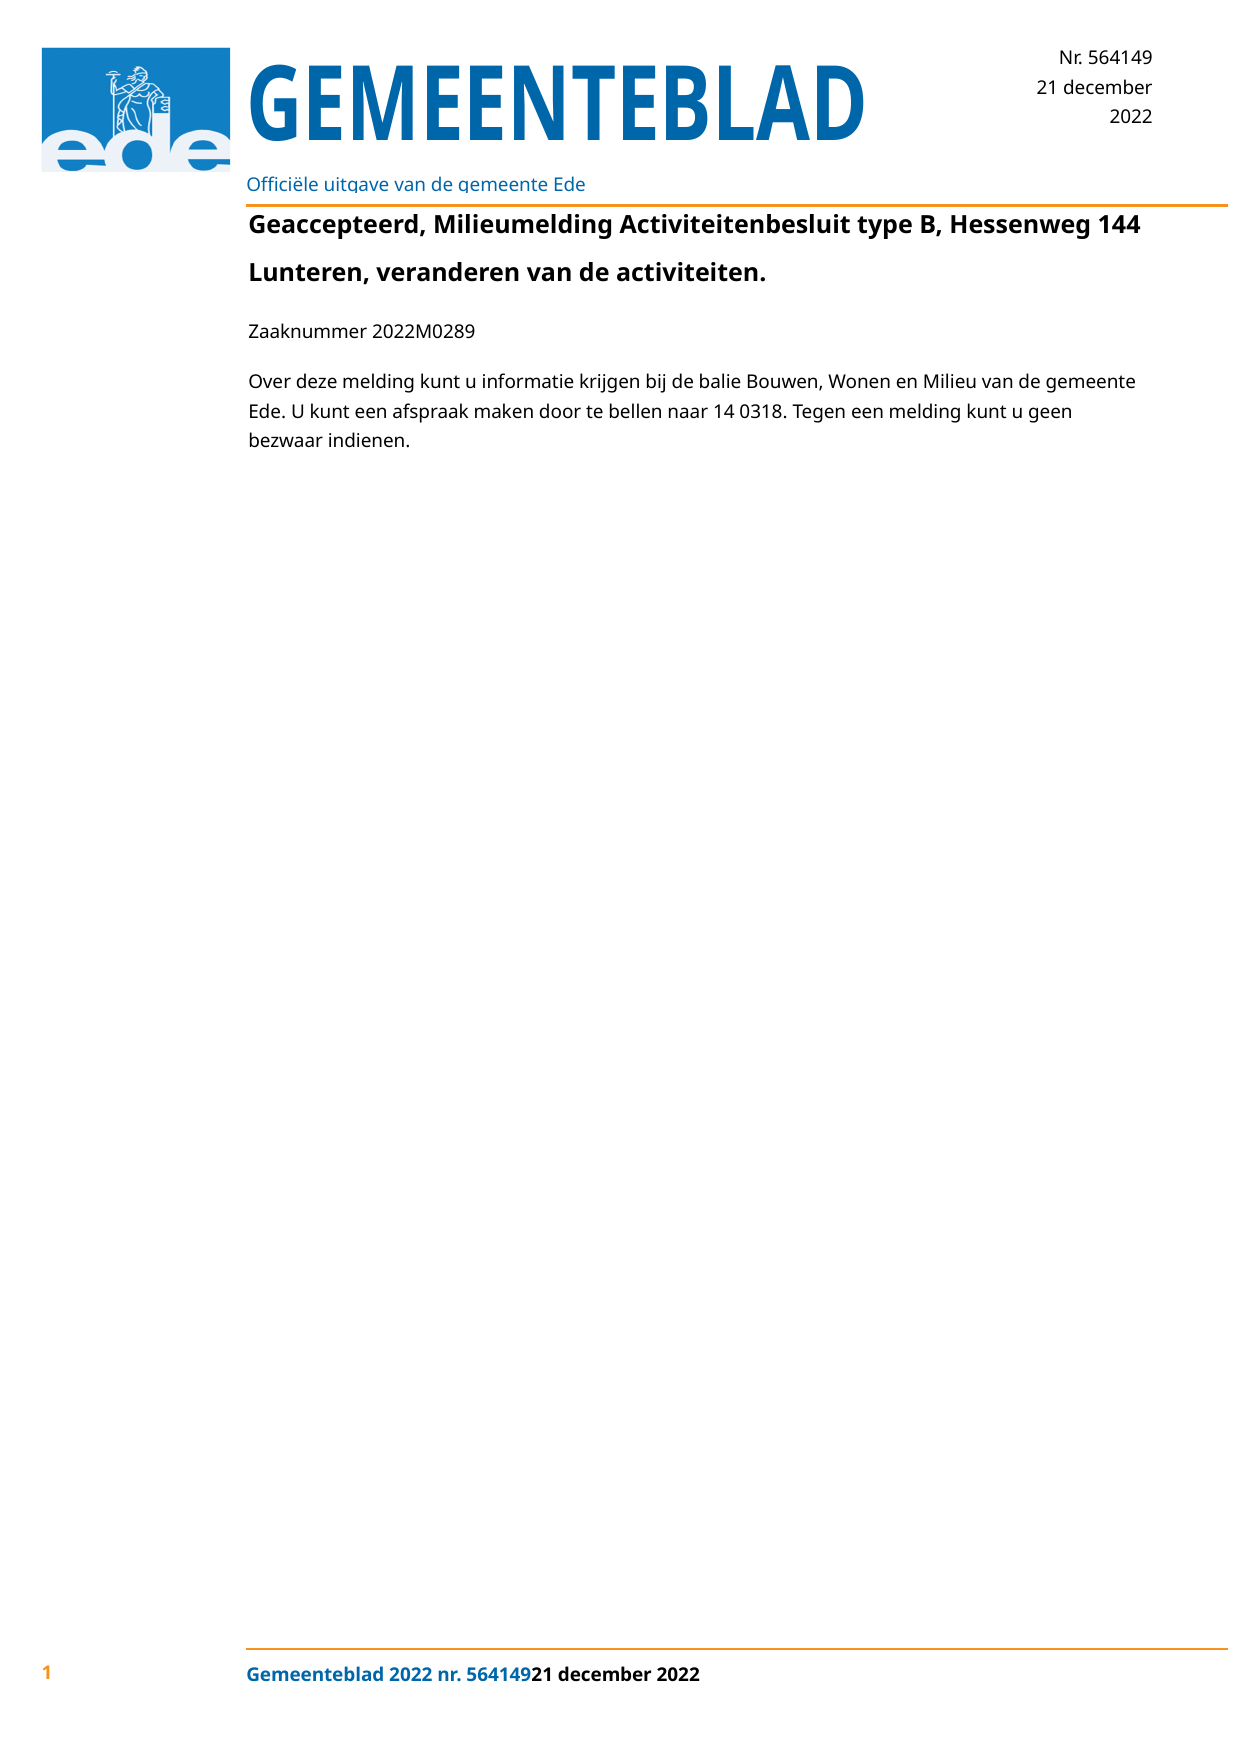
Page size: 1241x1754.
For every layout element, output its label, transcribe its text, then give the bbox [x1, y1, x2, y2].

picture [41, 47, 231, 172]
text Over deze melding kunt u informatie krijgen bij de balie Bouwen, Wonen en Milieu van de gemeente Ede. U kunt een afspraak maken door te bellen naar 14 0318. Tegen een melding kunt u geen bezwaar indienen. [248, 368, 1152, 453]
text Zaaknummer 2022M0289 [248, 318, 1152, 344]
text Geaccepteerd, Milieumelding Activiteitenbesluit type B, Hessenweg 144 Lunteren, veranderen van de activiteiten. [248, 207, 1152, 288]
